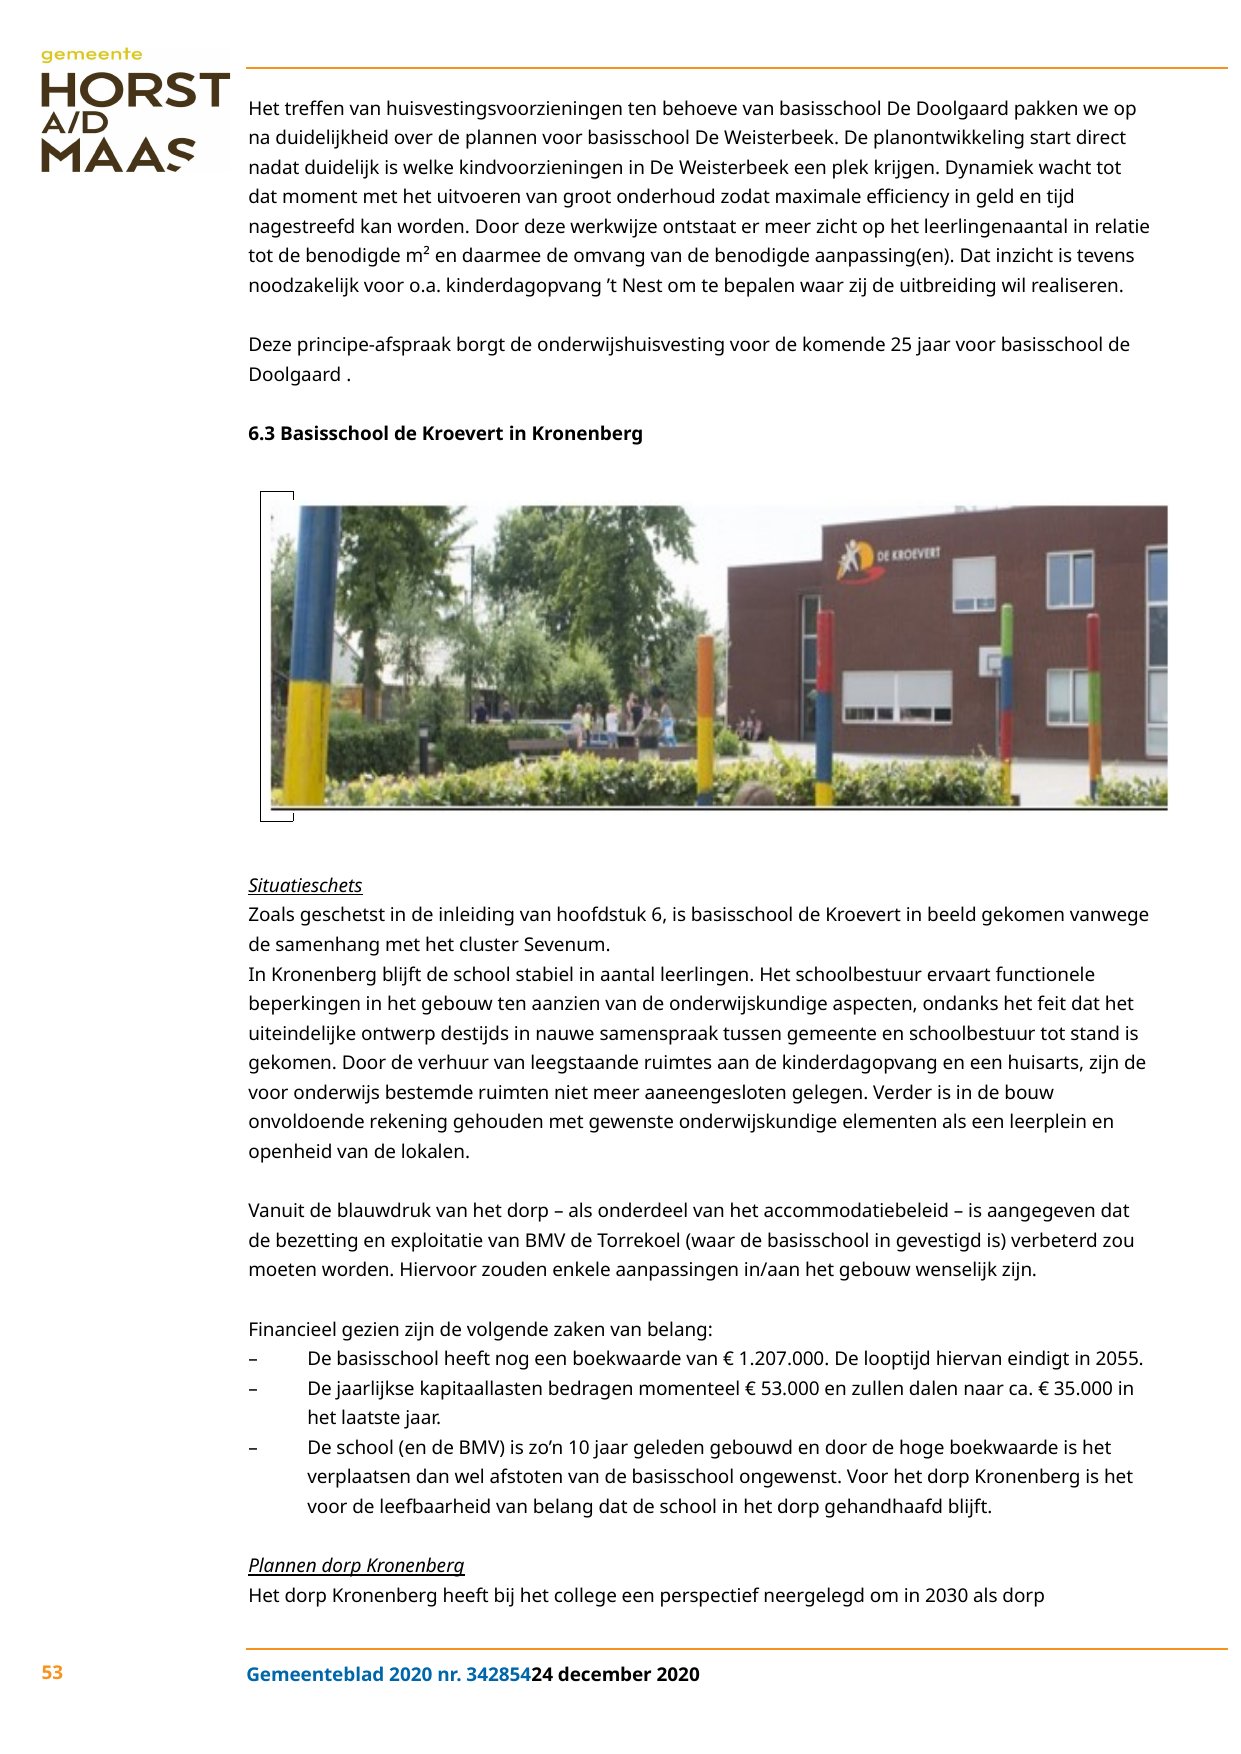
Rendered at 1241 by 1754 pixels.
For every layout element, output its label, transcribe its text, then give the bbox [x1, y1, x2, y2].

text Financieel gezien zijn de volgende zaken van belang: [248, 1316, 1152, 1342]
picture [41, 47, 231, 172]
list De jaarlijkse kapitaallasten bedragen momenteel € 53.000 en zullen dalen naar ca. € 35.000 in het laatste jaar. [248, 1375, 1152, 1430]
text Deze principe-afspraak borgt de onderwijshuisvesting voor de komende 25 jaar voor basisschool de Doolgaard . [248, 331, 1152, 387]
text Plannen dorp Kronenberg [248, 1552, 1152, 1578]
text 6.3 Basisschool de Kroevert in Kronenberg [248, 420, 1152, 446]
text Situatieschets [248, 872, 1152, 898]
list De basisschool heeft nog een boekwaarde van € 1.207.000. De looptijd hiervan eindigt in 2055. [248, 1345, 1152, 1371]
text Zoals geschetst in de inleiding van hoofdstuk 6, is basisschool de Kroevert in beeld gekomen vanwege de samenhang met het cluster Sevenum. [248, 902, 1152, 957]
picture [268, 500, 1173, 813]
text Het dorp Kronenberg heeft bij het college een perspectief neergelegd om in 2030 als dorp [248, 1582, 1152, 1608]
text In Kronenberg blijft de school stabiel in aantal leerlingen. Het schoolbestuur ervaart functionele beperkingen in het gebouw ten aanzien van de onderwijskundige aspecten, ondanks het feit dat het uiteindelijke ontwerp destijds in nauwe samenspraak tussen gemeente en schoolbestuur tot stand is gekomen. Door de verhuur van leegstaande ruimtes aan de kinderdagopvang en een huisarts, zijn de voor onderwijs bestemde ruimten niet meer aaneengesloten gelegen. Verder is in de bouw onvoldoende rekening gehouden met gewenste onderwijskundige elementen als een leerplein en openheid van de lokalen. [248, 961, 1152, 1164]
text Het treffen van huisvestingsvoorzieningen ten behoeve van basisschool De Doolgaard pakken we op na duidelijkheid over de plannen voor basisschool De Weisterbeek. De planontwikkeling start direct nadat duidelijk is welke kindvoorzieningen in De Weisterbeek een plek krijgen. Dynamiek wacht tot dat moment met het uitvoeren van groot onderhoud zodat maximale efficiency in geld en tijd nagestreefd kan worden. Door deze werkwijze ontstaat er meer zicht op het leerlingenaantal in relatie tot de benodigde m² en daarmee de omvang van de benodigde aanpassing(en). Dat inzicht is tevens noodzakelijk voor o.a. kinderdagopvang ’t Nest om te bepalen waar zij de uitbreiding wil realiseren. [248, 95, 1152, 298]
text Vanuit de blauwdruk van het dorp – als onderdeel van het accommodatiebeleid – is aangegeven dat de bezetting en exploitatie van BMV de Torrekoel (waar de basisschool in gevestigd is) verbeterd zou moeten worden. Hiervoor zouden enkele aanpassingen in/aan het gebouw wenselijk zijn. [248, 1197, 1152, 1282]
list De school (en de BMV) is zo’n 10 jaar geleden gebouwd en door de hoge boekwaarde is het verplaatsen dan wel afstoten van de basisschool ongewenst. Voor het dorp Kronenberg is het voor de leefbaarheid van belang dat de school in het dorp gehandhaafd blijft. [248, 1434, 1152, 1519]
